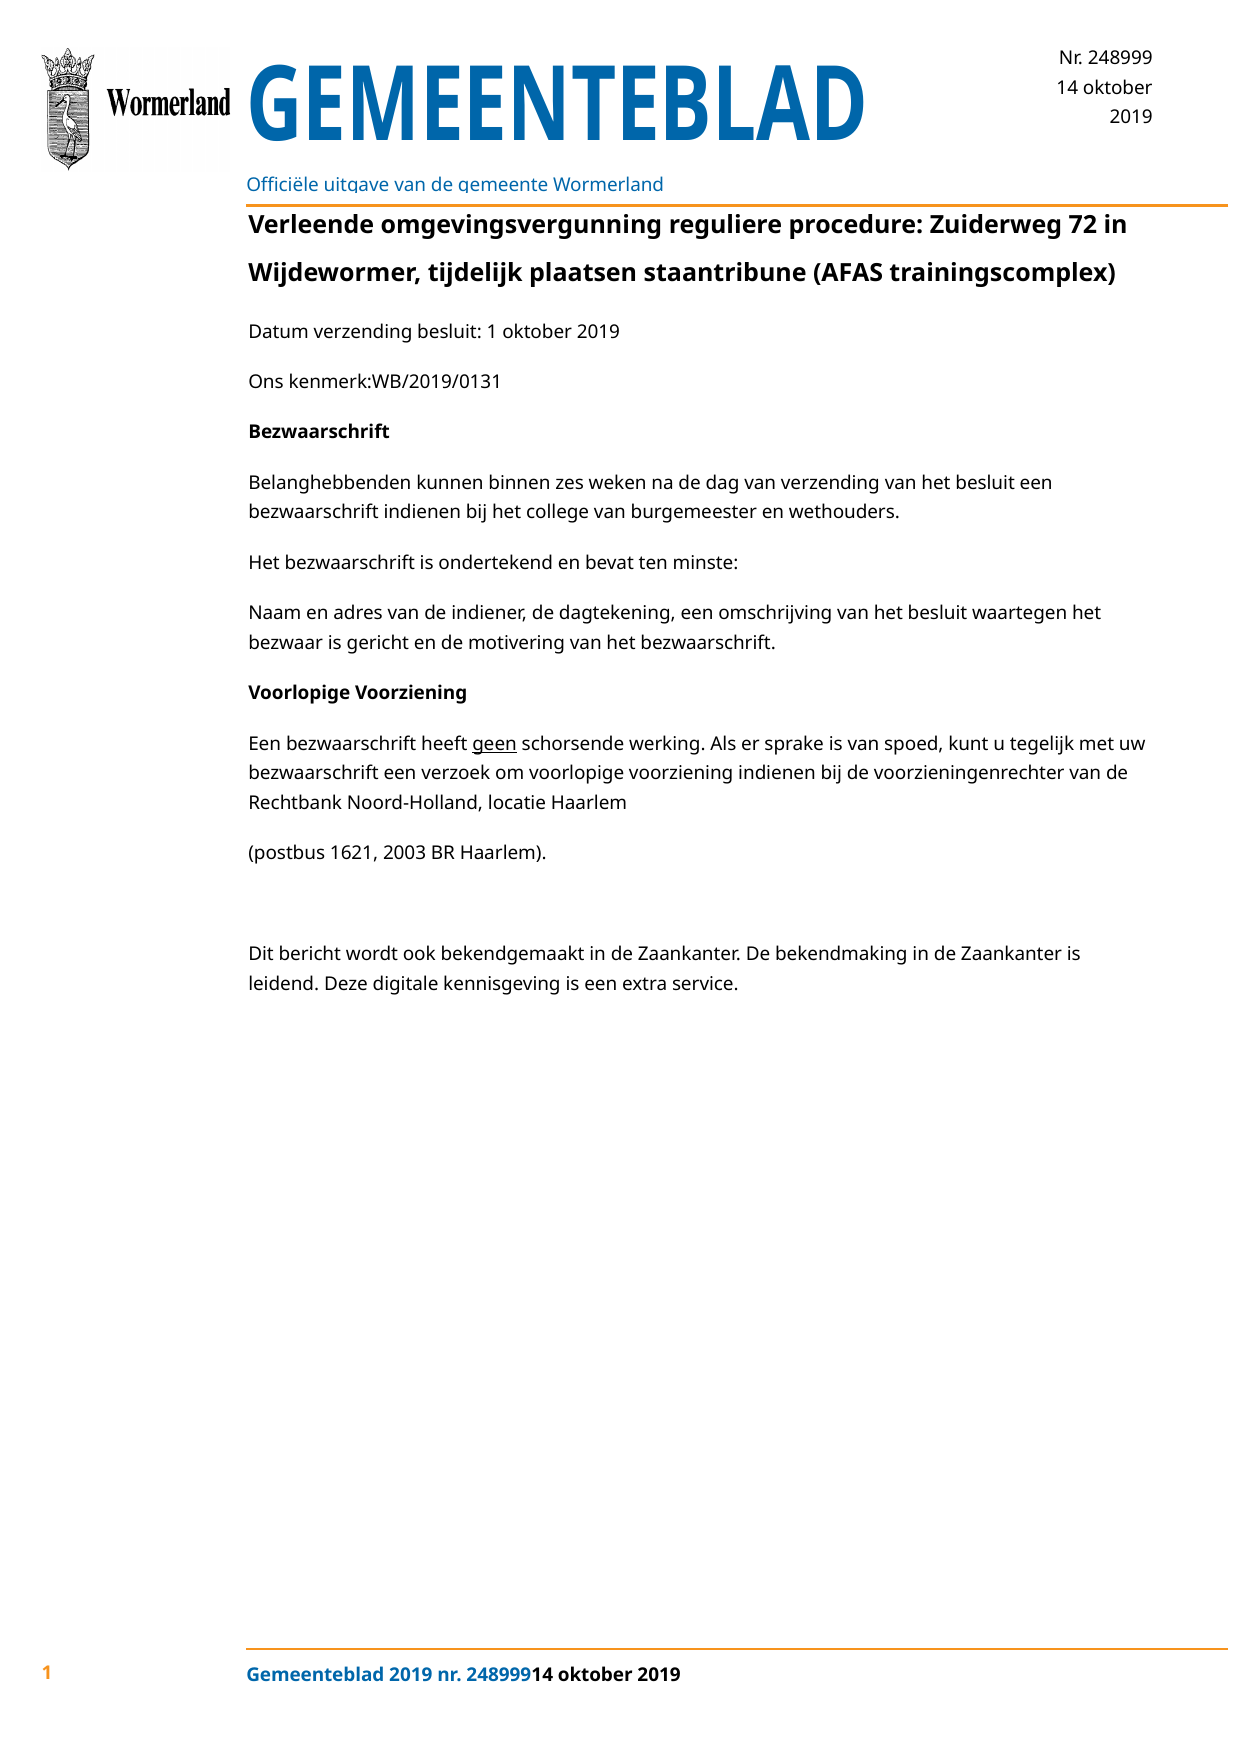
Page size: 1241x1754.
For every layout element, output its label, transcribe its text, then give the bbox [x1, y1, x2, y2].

text Het bezwaarschrift is ondertekend en bevat ten minste: [248, 549, 1152, 575]
text Voorlopige Voorziening [248, 679, 1152, 705]
text Naam en adres van de indiener, de dagtekening, een omschrijving van het besluit waartegen het bezwaar is gericht en de motivering van het bezwaarschrift. [248, 599, 1152, 655]
text Verleende omgevingsvergunning reguliere procedure: Zuiderweg 72 in Wijdewormer, tijdelijk plaatsen staantribune (AFAS trainingscomplex) [248, 207, 1152, 288]
text (postbus 1621, 2003 BR Haarlem). [248, 839, 1152, 865]
text Bezwaarschrift [248, 419, 1152, 444]
text Datum verzending besluit: 1 oktober 2019 [248, 318, 1152, 344]
text Een bezwaarschrift heeft geen schorsende werking. Als er sprake is van spoed, kunt u tegelijk met uw bezwaarschrift een verzoek om voorlopige voorziening indienen bij de voorzieningenrechter van de Rechtbank Noord-Holland, locatie Haarlem [248, 730, 1152, 815]
picture [41, 47, 231, 172]
text Ons kenmerk:WB/2019/0131 [248, 368, 1152, 394]
text Belanghebbenden kunnen binnen zes weken na de dag van verzending van het besluit een bezwaarschrift indienen bij het college van burgemeester en wethouders. [248, 469, 1152, 524]
text Dit bericht wordt ook bekendgemaakt in de Zaankanter. De bekendmaking in de Zaankanter is leidend. Deze digitale kennisgeving is een extra service. [248, 940, 1152, 996]
